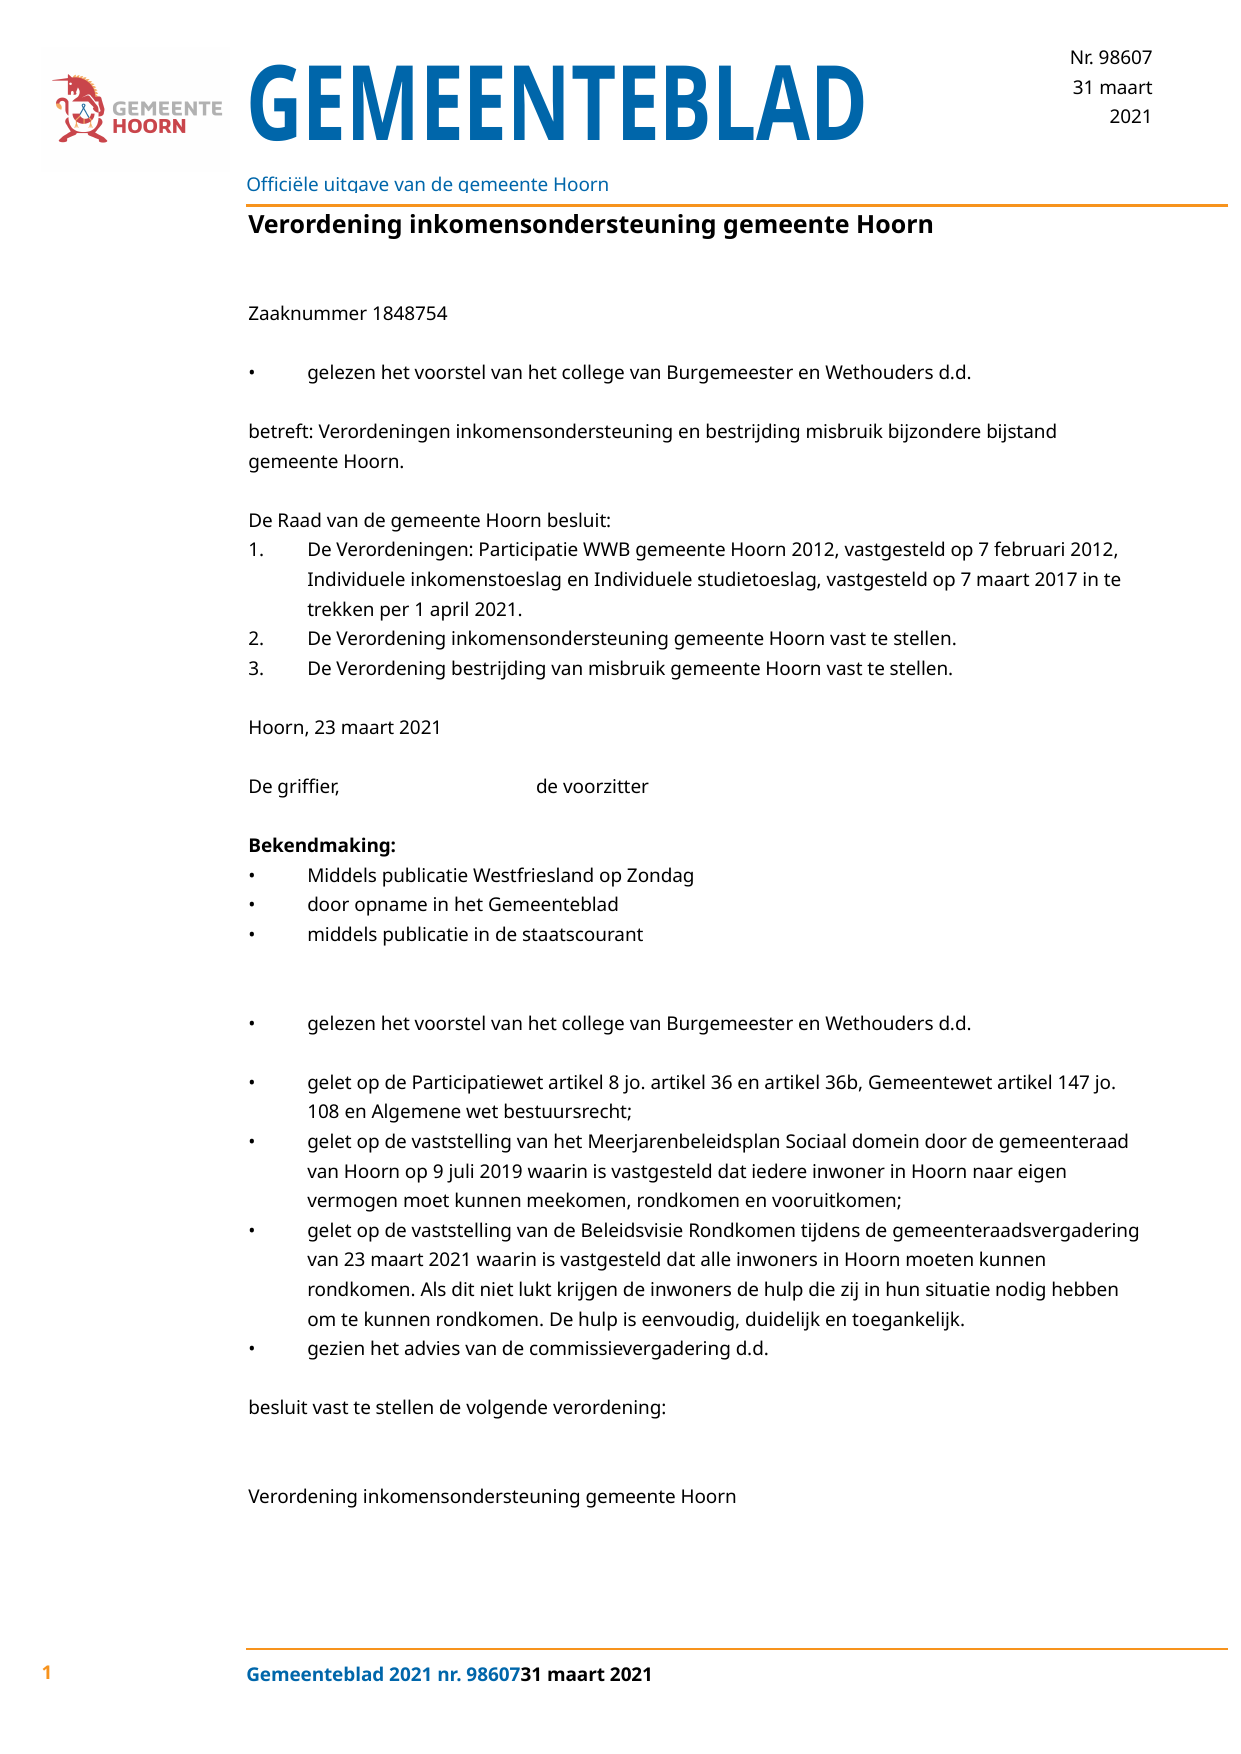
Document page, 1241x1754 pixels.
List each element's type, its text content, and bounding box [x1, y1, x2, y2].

text Verordening inkomensondersteuning gemeente Hoorn [248, 207, 1152, 241]
list middels publicatie in de staatscourant [248, 921, 1152, 947]
list gelet op de vaststelling van het Meerjarenbeleidsplan Sociaal domein door de gemeenteraad van Hoorn op 9 juli 2019 waarin is vastgesteld dat iedere inwoner in Hoorn naar eigen vermogen moet kunnen meekomen, rondkomen en vooruitkomen; [248, 1128, 1152, 1213]
list gezien het advies van de commissievergadering d.d. [248, 1335, 1152, 1361]
list De Verordeningen: Participatie WWB gemeente Hoorn 2012, vastgesteld op 7 februari 2012, Individuele inkomenstoeslag en Individuele studietoeslag, vastgesteld op 7 maart 2017 in te trekken per 1 april 2021. [248, 537, 1152, 621]
list door opname in het Gemeenteblad [248, 892, 1152, 917]
text De Raad van de gemeente Hoorn besluit: [248, 507, 1152, 533]
list gelezen het voorstel van het college van Burgemeester en Wethouders d.d. [248, 1010, 1152, 1036]
text Bekendmaking: [248, 832, 1152, 858]
list gelet op de Participatiewet artikel 8 jo. artikel 36 en artikel 36b, Gemeentewet artikel 147 jo. 108 en Algemene wet bestuursrecht; [248, 1069, 1152, 1124]
list gelet op de vaststelling van de Beleidsvisie Rondkomen tijdens de gemeenteraadsvergadering van 23 maart 2021 waarin is vastgesteld dat alle inwoners in Hoorn moeten kunnen rondkomen. Als dit niet lukt krijgen de inwoners de hulp die zij in hun situatie nodig hebben om te kunnen rondkomen. De hulp is eenvoudig, duidelijk en toegankelijk. [248, 1217, 1152, 1331]
text betreft: Verordeningen inkomensondersteuning en bestrijding misbruik bijzondere bijstand gemeente Hoorn. [248, 418, 1152, 473]
list De Verordening inkomensondersteuning gemeente Hoorn vast te stellen. [248, 625, 1152, 651]
list Middels publicatie Westfriesland op Zondag [248, 862, 1152, 888]
list De Verordening bestrijding van misbruik gemeente Hoorn vast te stellen. [248, 655, 1152, 681]
list gelezen het voorstel van het college van Burgemeester en Wethouders d.d. [248, 359, 1152, 385]
text De griffier, de voorzitter [248, 773, 1152, 799]
text Verordening inkomensondersteuning gemeente Hoorn [248, 1483, 1152, 1509]
text Hoorn, 23 maart 2021 [248, 714, 1152, 740]
picture [41, 47, 231, 172]
text besluit vast te stellen de volgende verordening: [248, 1394, 1152, 1420]
text Zaaknummer 1848754 [248, 300, 1152, 326]
